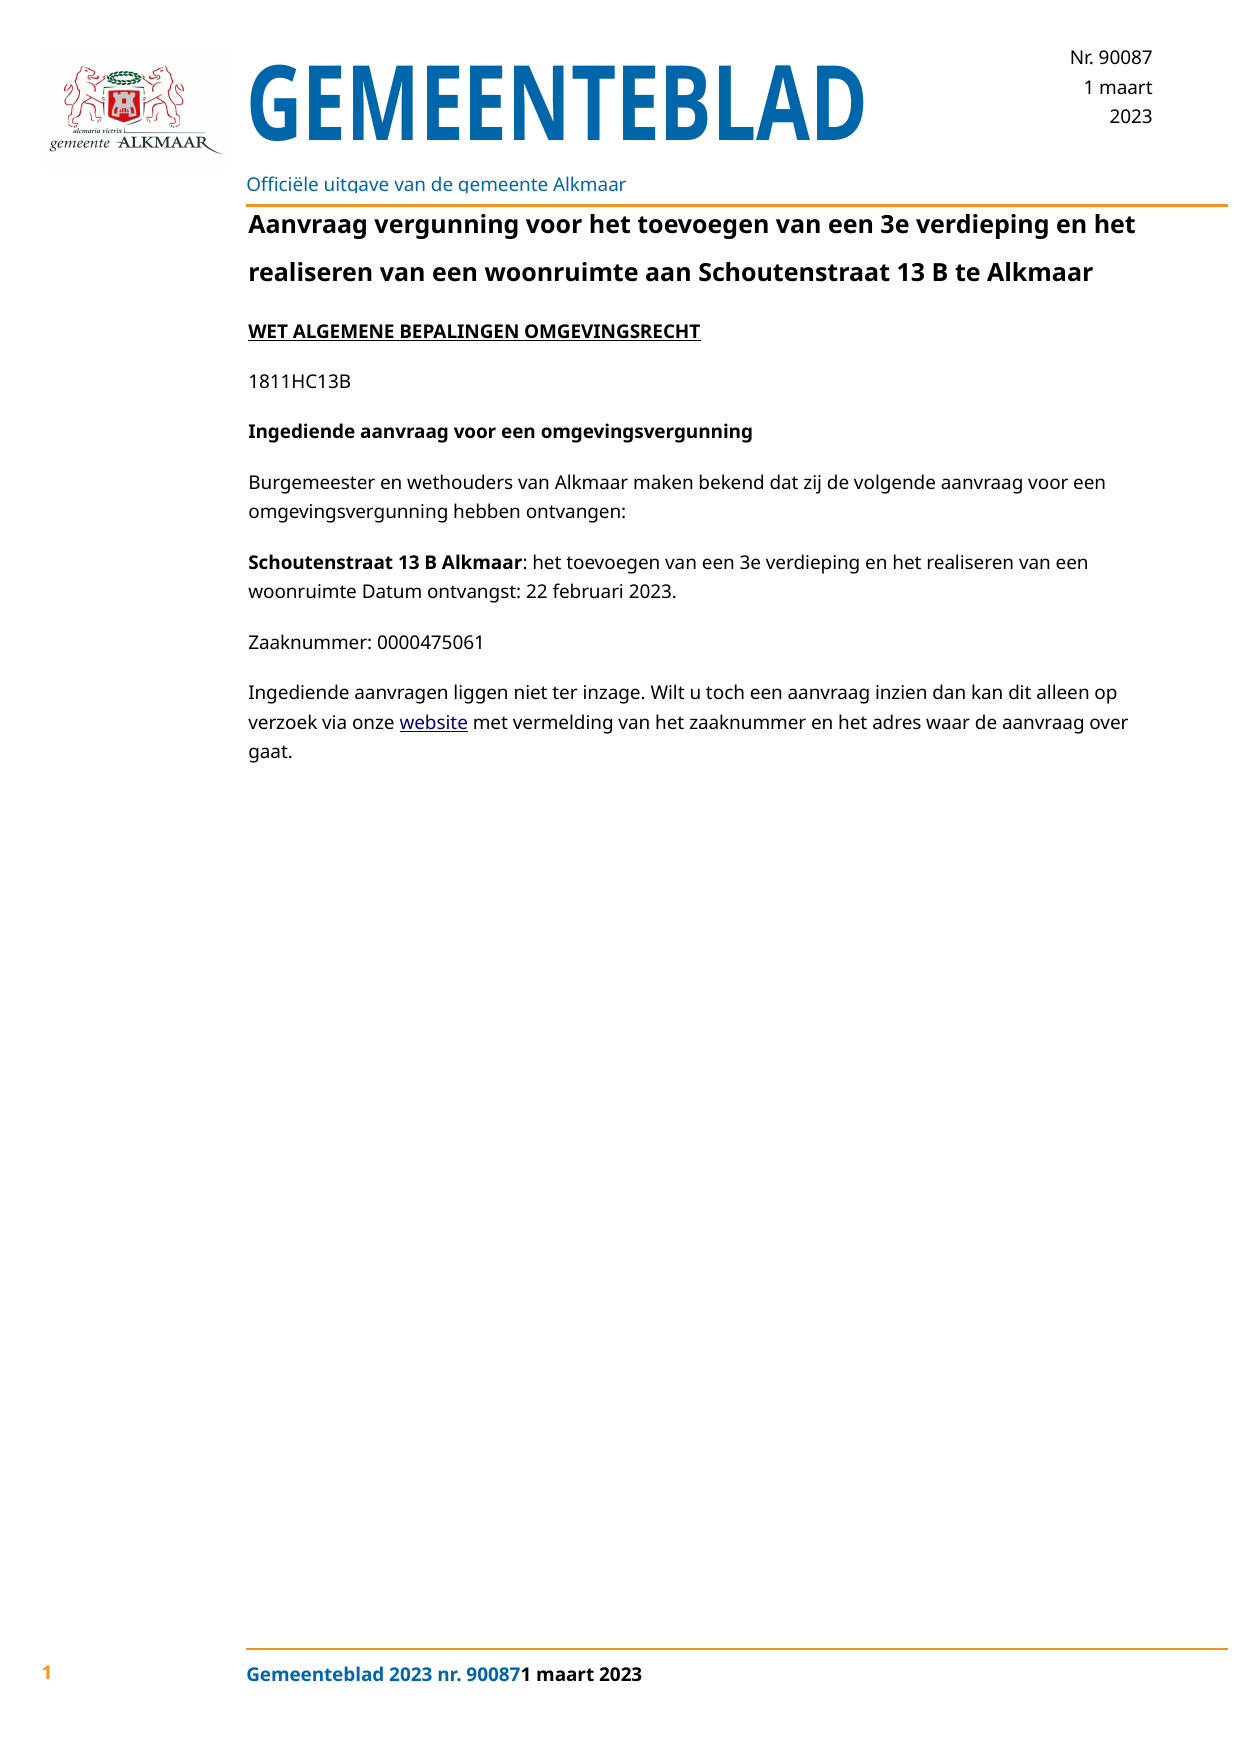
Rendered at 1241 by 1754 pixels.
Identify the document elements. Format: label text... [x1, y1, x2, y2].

text Ingediende aanvraag voor een omgevingsvergunning [248, 419, 1152, 444]
text Burgemeester en wethouders van Alkmaar maken bekend dat zij de volgende aanvraag voor een omgevingsvergunning hebben ontvangen: [248, 469, 1152, 524]
picture [41, 47, 231, 172]
text Aanvraag vergunning voor het toevoegen van een 3e verdieping en het realiseren van een woonruimte aan Schoutenstraat 13 B te Alkmaar [248, 207, 1152, 288]
text Ingediende aanvragen liggen niet ter inzage. Wilt u toch een aanvraag inzien dan kan dit alleen op verzoek via onze website met vermelding van het zaaknummer en het adres waar de aanvraag over gaat. [248, 679, 1152, 764]
text Zaaknummer: 0000475061 [248, 629, 1152, 655]
text Schoutenstraat 13 B Alkmaar: het toevoegen van een 3e verdieping en het realiseren van een woonruimte Datum ontvangst: 22 februari 2023. [248, 549, 1152, 604]
text 1811HC13B [248, 368, 1152, 394]
text WET ALGEMENE BEPALINGEN OMGEVINGSRECHT [248, 318, 1152, 344]
